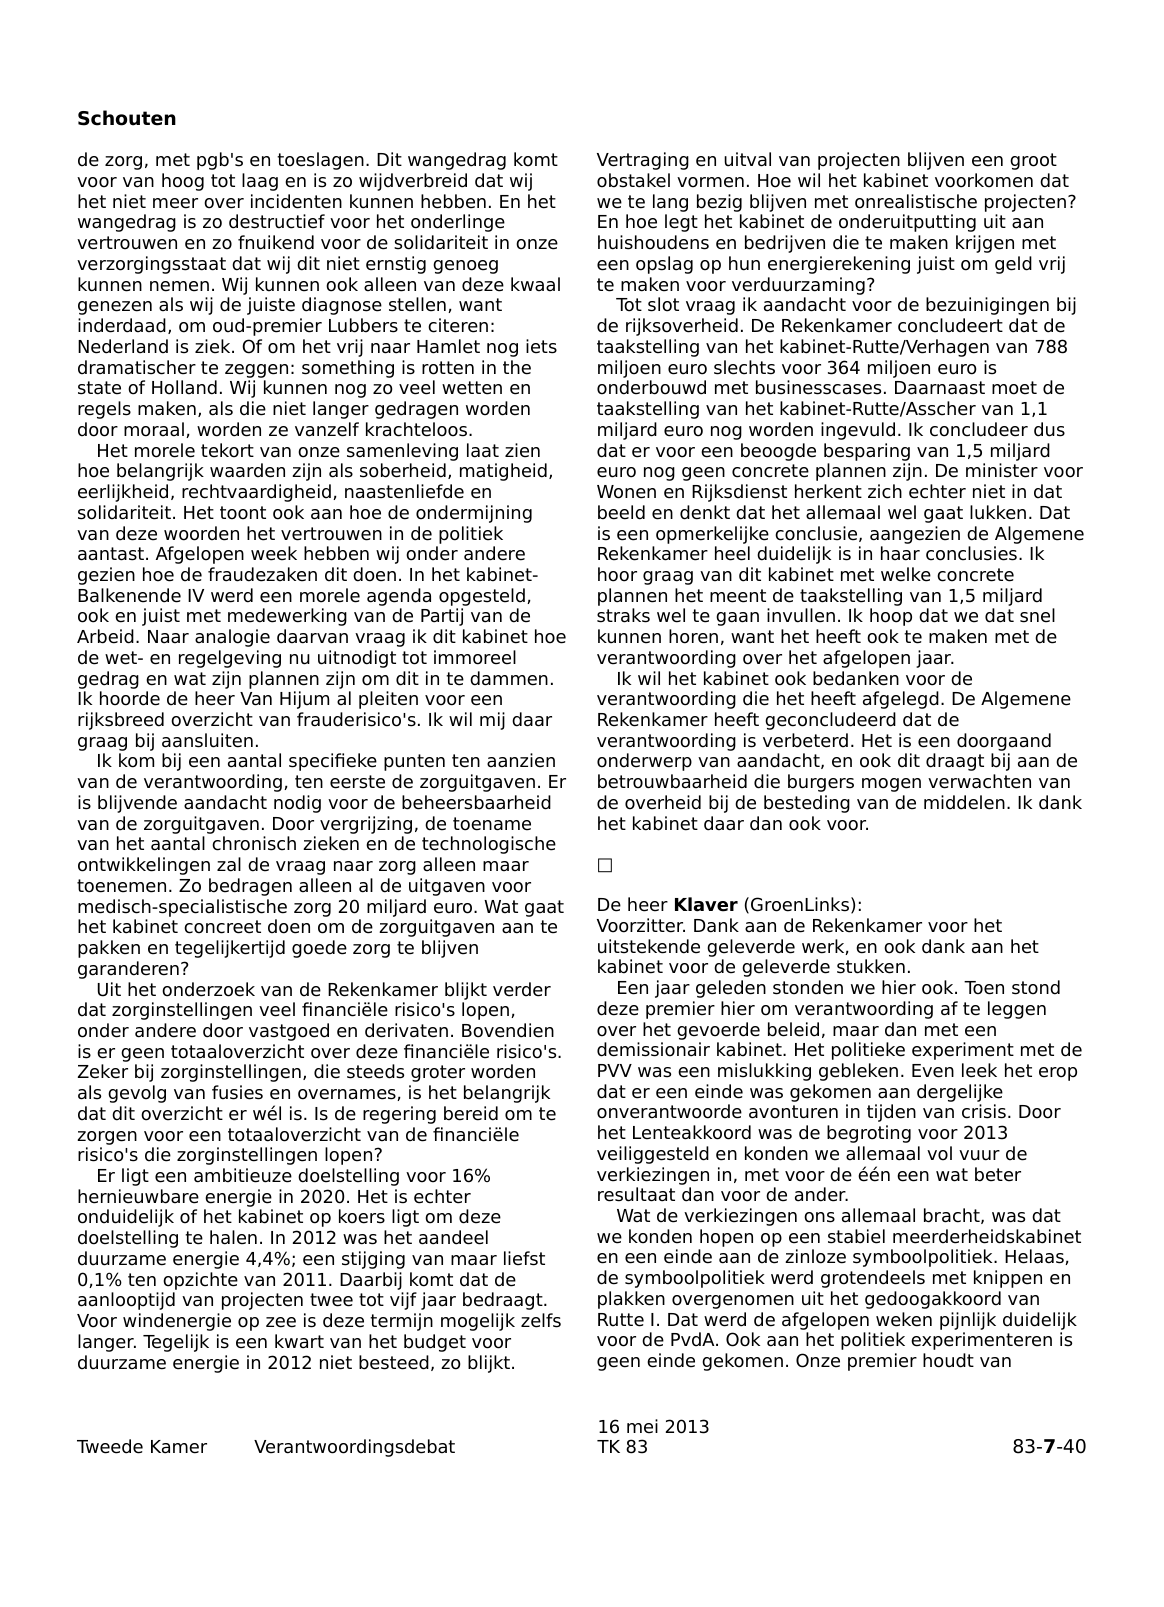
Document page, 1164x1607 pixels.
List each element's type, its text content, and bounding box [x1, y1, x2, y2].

text De heer Klaver (GroenLinks): [596, 895, 1087, 916]
text Er ligt een ambitieuze doelstelling voor 16% hernieuwbare energie in 2020. Het is echter onduidelijk of het kabinet op koers ligt om deze doelstelling te halen. In 2012 was het aandeel duurzame energie 4,4%; een stijging van maar liefst 0,1% ten opzichte van 2011. Daarbij komt dat de aanlooptijd van projecten twee tot vijf jaar bedraagt. Voor windenergie op zee is deze termijn mogelijk zelfs langer. Tegelijk is een kwart van het budget voor duurzame energie in 2012 niet besteed, zo blijkt. [77, 1166, 567, 1373]
text Voorzitter. Dank aan de Rekenkamer voor het uitstekende geleverde werk, en ook dank aan het kabinet voor de geleverde stukken. [596, 916, 1087, 978]
text Het morele tekort van onze samenleving laat zien hoe belangrijk waarden zijn als soberheid, matigheid, eerlijkheid, rechtvaardigheid, naastenliefde en solidariteit. Het toont ook aan hoe de ondermijning van deze woorden het vertrouwen in de politiek aantast. Afgelopen week hebben wij onder andere gezien hoe de fraudezaken dit doen. In het kabinet-Balkenende IV werd een morele agenda opgesteld, ook en juist met medewerking van de Partij van de Arbeid. Naar analogie daarvan vraag ik dit kabinet hoe de wet- en regelgeving nu uitnodigt tot immoreel gedrag en wat zijn plannen zijn om dit in te dammen. Ik hoorde de heer Van Hijum al pleiten voor een rijksbreed overzicht van frauderisico's. Ik wil mij daar graag bij aansluiten. [77, 440, 567, 751]
text Vertraging en uitval van projecten blijven een groot obstakel vormen. Hoe wil het kabinet voorkomen dat we te lang bezig blijven met onrealistische projecten? En hoe legt het kabinet de onderuitputting uit aan huishoudens en bedrijven die te maken krijgen met een opslag op hun energierekening juist om geld vrij te maken voor verduurzaming? [596, 150, 1087, 295]
text Ik wil het kabinet ook bedanken voor de verantwoording die het heeft afgelegd. De Algemene Rekenkamer heeft geconcludeerd dat de verantwoording is verbeterd. Het is een doorgaand onderwerp van aandacht, en ook dit draagt bij aan de betrouwbaarheid die burgers mogen verwachten van de overheid bij de besteding van de middelen. Ik dank het kabinet daar dan ook voor. [596, 668, 1087, 834]
text de zorg, met pgb's en toeslagen. Dit wangedrag komt voor van hoog tot laag en is zo wijdverbreid dat wij het niet meer over incidenten kunnen hebben. En het wangedrag is zo destructief voor het onderlinge vertrouwen en zo fnuikend voor de solidariteit in onze verzorgingsstaat dat wij dit niet ernstig genoeg kunnen nemen. Wij kunnen ook alleen van deze kwaal genezen als wij de juiste diagnose stellen, want inderdaad, om oud-premier Lubbers te citeren: Nederland is ziek. Of om het vrij naar Hamlet nog iets dramatischer te zeggen: something is rotten in the state of Holland. Wij kunnen nog zo veel wetten en regels maken, als die niet langer gedragen worden door moraal, worden ze vanzelf krachteloos. [77, 150, 567, 440]
text Tot slot vraag ik aandacht voor de bezuinigingen bij de rijksoverheid. De Rekenkamer concludeert dat de taakstelling van het kabinet-Rutte/Verhagen van 788 miljoen euro slechts voor 364 miljoen euro is onderbouwd met businesscases. Daarnaast moet de taakstelling van het kabinet-Rutte/Asscher van 1,1 miljard euro nog worden ingevuld. Ik concludeer dus dat er voor een beoogde besparing van 1,5 miljard euro nog geen concrete plannen zijn. De minister voor Wonen en Rijksdienst herkent zich echter niet in dat beeld en denkt dat het allemaal wel gaat lukken. Dat is een opmerkelijke conclusie, aangezien de Algemene Rekenkamer heel duidelijk is in haar conclusies. Ik hoor graag van dit kabinet met welke concrete plannen het meent de taakstelling van 1,5 miljard straks wel te gaan invullen. Ik hoop dat we dat snel kunnen horen, want het heeft ook te maken met de verantwoording over het afgelopen jaar. [596, 295, 1087, 668]
text Wat de verkiezingen ons allemaal bracht, was dat we konden hopen op een stabiel meerderheidskabinet en een einde aan de zinloze symboolpolitiek. Helaas, de symboolpolitiek werd grotendeels met knippen en plakken overgenomen uit het gedoogakkoord van Rutte I. Dat werd de afgelopen weken pijnlijk duidelijk voor de PvdA. Ook aan het politiek experimenteren is geen einde gekomen. Onze premier houdt van [596, 1206, 1087, 1372]
text □ [596, 854, 1087, 875]
text Ik kom bij een aantal specifieke punten ten aanzien van de verantwoording, ten eerste de zorguitgaven. Er is blijvende aandacht nodig voor de beheersbaarheid van de zorguitgaven. Door vergrijzing, de toename van het aantal chronisch zieken en de technologische ontwikkelingen zal de vraag naar zorg alleen maar toenemen. Zo bedragen alleen al de uitgaven voor medisch-specialistische zorg 20 miljard euro. Wat gaat het kabinet concreet doen om de zorguitgaven aan te pakken en tegelijkertijd goede zorg te blijven garanderen? [77, 751, 567, 979]
text Een jaar geleden stonden we hier ook. Toen stond deze premier hier om verantwoording af te leggen over het gevoerde beleid, maar dan met een demissionair kabinet. Het politieke experiment met de PVV was een mislukking gebleken. Even leek het erop dat er een einde was gekomen aan dergelijke onverantwoorde avonturen in tijden van crisis. Door het Lenteakkoord was de begroting voor 2013 veiliggesteld en konden we allemaal vol vuur de verkiezingen in, met voor de één een wat beter resultaat dan voor de ander. [596, 978, 1087, 1206]
text Uit het onderzoek van de Rekenkamer blijkt verder dat zorginstellingen veel financiële risico's lopen, onder andere door vastgoed en derivaten. Bovendien is er geen totaaloverzicht over deze financiële risico's. Zeker bij zorginstellingen, die steeds groter worden als gevolg van fusies en overnames, is het belangrijk dat dit overzicht er wél is. Is de regering bereid om te zorgen voor een totaaloverzicht van de financiële risico's die zorginstellingen lopen? [77, 979, 567, 1166]
